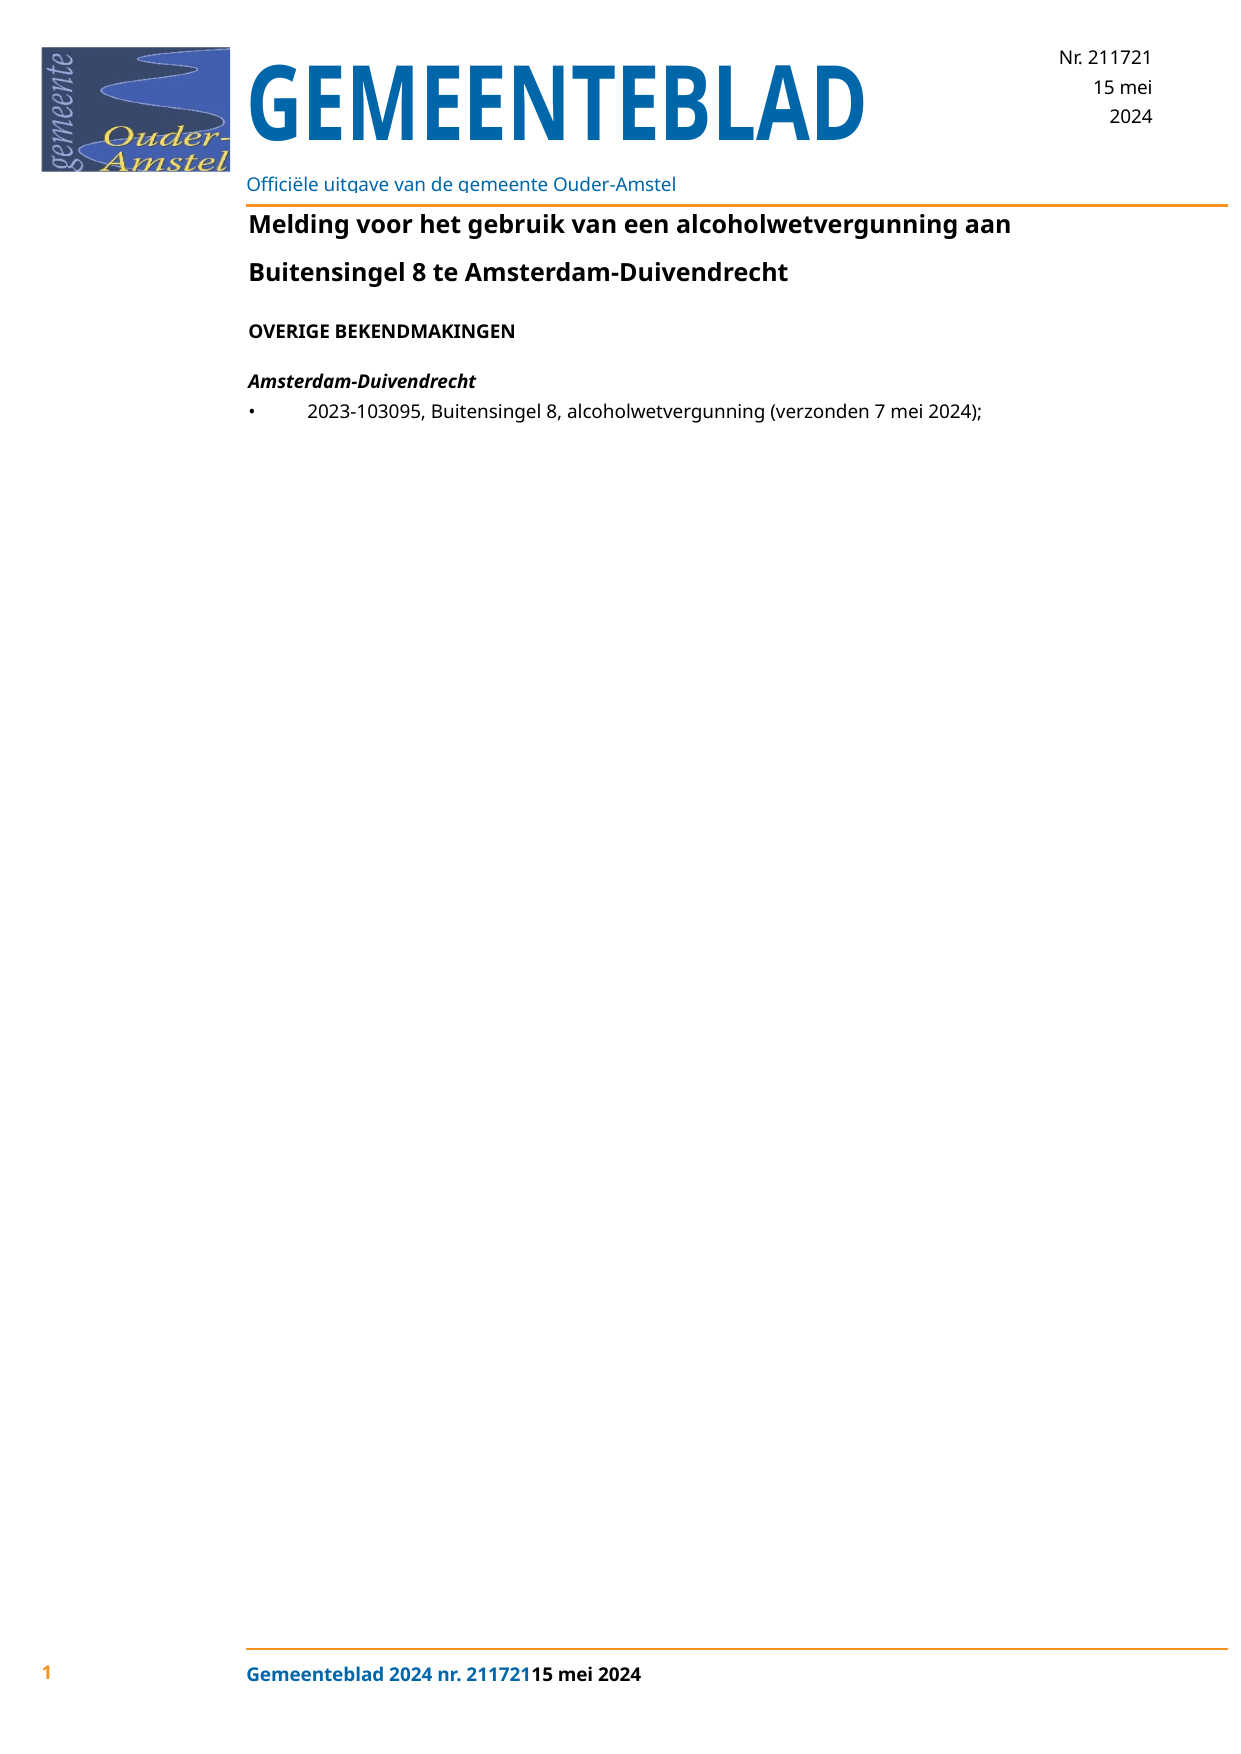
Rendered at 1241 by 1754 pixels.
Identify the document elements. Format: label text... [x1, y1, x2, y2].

text Melding voor het gebruik van een alcoholwetvergunning aan Buitensingel 8 te Amsterdam-Duivendrecht [248, 207, 1152, 288]
text OVERIGE BEKENDMAKINGEN [248, 318, 1152, 344]
text Amsterdam-Duivendrecht [248, 368, 1152, 394]
picture [41, 47, 231, 172]
list 2023-103095, Buitensingel 8, alcoholwetvergunning (verzonden 7 mei 2024); [248, 398, 1152, 424]
